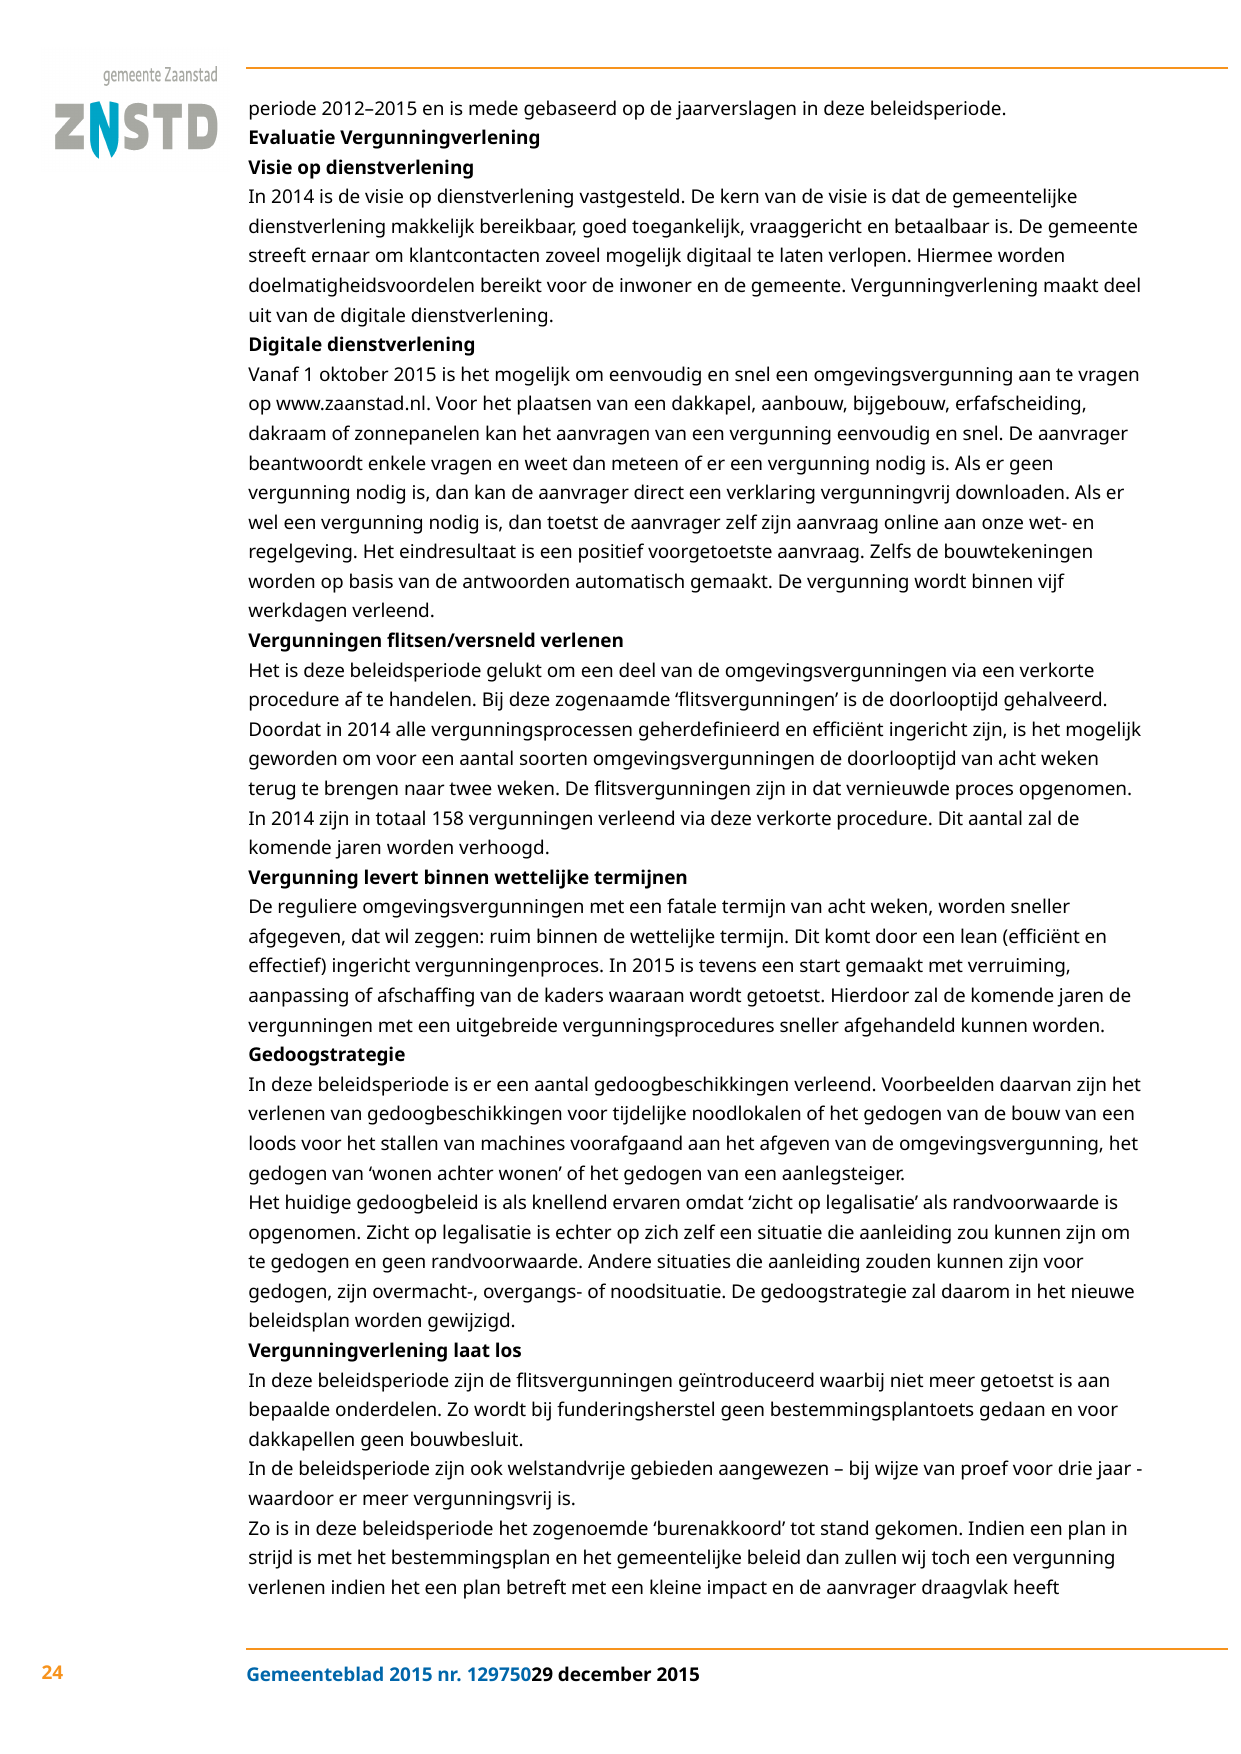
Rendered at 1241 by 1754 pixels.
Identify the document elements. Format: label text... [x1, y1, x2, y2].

picture [41, 47, 231, 172]
text Vergunningen flitsen/versneld verlenen [248, 627, 1152, 653]
text In deze beleidsperiode is er een aantal gedoogbeschikkingen verleend. Voorbeelden daarvan zijn het verlenen van gedoogbeschikkingen voor tijdelijke noodlokalen of het gedogen van de bouw van een loods voor het stallen van machines voorafgaand aan het afgeven van de omgevingsvergunning, het gedogen van ‘wonen achter wonen’ of het gedogen van een aanlegsteiger. [248, 1071, 1152, 1186]
text Vergunningverlening laat los [248, 1337, 1152, 1363]
text Zo is in deze beleidsperiode het zogenoemde ‘burenakkoord’ tot stand gekomen. Indien een plan in strijd is met het bestemmingsplan en het gemeentelijke beleid dan zullen wij toch een vergunning verlenen indien het een plan betreft met een kleine impact en de aanvrager draagvlak heeft [248, 1515, 1152, 1600]
text Vergunning levert binnen wettelijke termijnen [248, 864, 1152, 890]
text Het is deze beleidsperiode gelukt om een deel van de omgevingsvergunningen via een verkorte procedure af te handelen. Bij deze zogenaamde ‘flitsvergunningen’ is de doorlooptijd gehalveerd. Doordat in 2014 alle vergunningsprocessen geherdefinieerd en efficiënt ingericht zijn, is het mogelijk geworden om voor een aantal soorten omgevingsvergunningen de doorlooptijd van acht weken terug te brengen naar twee weken. De flitsvergunningen zijn in dat vernieuwde proces opgenomen. In 2014 zijn in totaal 158 vergunningen verleend via deze verkorte procedure. Dit aantal zal de komende jaren worden verhoogd. [248, 657, 1152, 860]
text In deze beleidsperiode zijn de flitsvergunningen geïntroduceerd waarbij niet meer getoetst is aan [248, 1367, 1152, 1393]
text periode 2012–2015 en is mede gebaseerd op de jaarverslagen in deze beleidsperiode. [248, 95, 1152, 121]
text Gedoogstrategie [248, 1041, 1152, 1067]
text Evaluatie Vergunningverlening [248, 124, 1152, 150]
text Vanaf 1 oktober 2015 is het mogelijk om eenvoudig en snel een omgevingsvergunning aan te vragen op www.zaanstad.nl. Voor het plaatsen van een dakkapel, aanbouw, bijgebouw, erfafscheiding, dakraam of zonnepanelen kan het aanvragen van een vergunning eenvoudig en snel. De aanvrager beantwoordt enkele vragen en weet dan meteen of er een vergunning nodig is. Als er geen vergunning nodig is, dan kan de aanvrager direct een verklaring vergunningvrij downloaden. Als er wel een vergunning nodig is, dan toetst de aanvrager zelf zijn aanvraag online aan onze wet- en regelgeving. Het eindresultaat is een positief voorgetoetste aanvraag. Zelfs de bouwtekeningen worden op basis van de antwoorden automatisch gemaakt. De vergunning wordt binnen vijf werkdagen verleend. [248, 361, 1152, 623]
text Digitale dienstverlening [248, 331, 1152, 357]
text Visie op dienstverlening [248, 154, 1152, 180]
text In de beleidsperiode zijn ook welstandvrije gebieden aangewezen – bij wijze van proef voor drie jaar - waardoor er meer vergunningsvrij is. [248, 1456, 1152, 1511]
text Het huidige gedoogbeleid is als knellend ervaren omdat ‘zicht op legalisatie’ als randvoorwaarde is opgenomen. Zicht op legalisatie is echter op zich zelf een situatie die aanleiding zou kunnen zijn om te gedogen en geen randvoorwaarde. Andere situaties die aanleiding zouden kunnen zijn voor gedogen, zijn overmacht-, overgangs- of noodsituatie. De gedoogstrategie zal daarom in het nieuwe beleidsplan worden gewijzigd. [248, 1189, 1152, 1333]
text bepaalde onderdelen. Zo wordt bij funderingsherstel geen bestemmingsplantoets gedaan en voor dakkapellen geen bouwbesluit. [248, 1396, 1152, 1452]
text In 2014 is de visie op dienstverlening vastgesteld. De kern van de visie is dat de gemeentelijke dienstverlening makkelijk bereikbaar, goed toegankelijk, vraaggericht en betaalbaar is. De gemeente streeft ernaar om klantcontacten zoveel mogelijk digitaal te laten verlopen. Hiermee worden doelmatigheidsvoordelen bereikt voor de inwoner en de gemeente. Vergunningverlening maakt deel uit van de digitale dienstverlening. [248, 183, 1152, 328]
text De reguliere omgevingsvergunningen met een fatale termijn van acht weken, worden sneller afgegeven, dat wil zeggen: ruim binnen de wettelijke termijn. Dit komt door een lean (efficiënt en effectief) ingericht vergunningenproces. In 2015 is tevens een start gemaakt met verruiming, aanpassing of afschaffing van de kaders waaraan wordt getoetst. Hierdoor zal de komende jaren de vergunningen met een uitgebreide vergunningsprocedures sneller afgehandeld kunnen worden. [248, 893, 1152, 1038]
